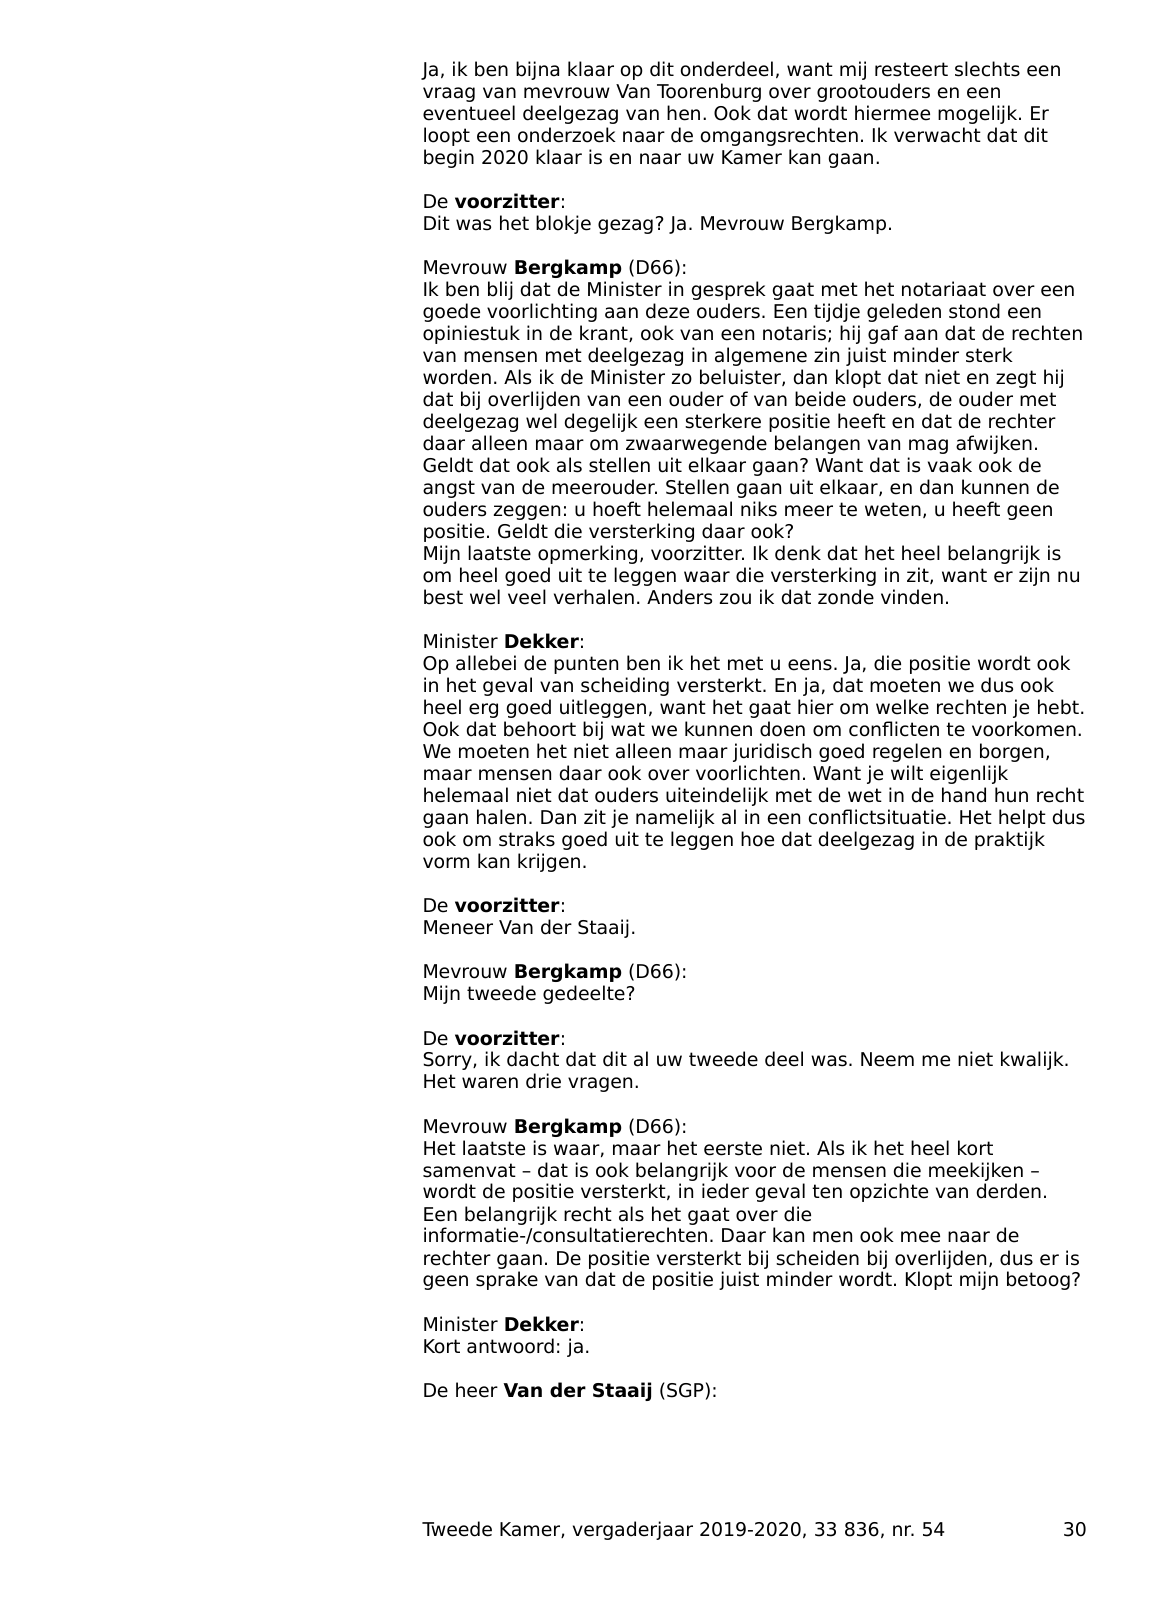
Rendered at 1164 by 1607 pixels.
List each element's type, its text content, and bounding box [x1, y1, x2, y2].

text Minister Dekker: [422, 631, 1087, 653]
text De voorzitter: [422, 191, 1087, 213]
text De voorzitter: [422, 895, 1087, 917]
text Mevrouw Bergkamp (D66): [422, 1116, 1087, 1137]
text Meneer Van der Staaij. [422, 917, 1087, 939]
text Ik ben blij dat de Minister in gesprek gaat met het notariaat over een goede voorlichting aan deze ouders. Een tijdje geleden stond een opiniestuk in de krant, ook van een notaris; hij gaf aan dat de rechten van mensen met deelgezag in algemene zin juist minder sterk worden. Als ik de Minister zo beluister, dan klopt dat niet en zegt hij dat bij overlijden van een ouder of van beide ouders, de ouder met deelgezag wel degelijk een sterkere positie heeft en dat de rechter daar alleen maar om zwaarwegende belangen van mag afwijken. Geldt dat ook als stellen uit elkaar gaan? Want dat is vaak ook de angst van de meerouder. Stellen gaan uit elkaar, en dan kunnen de ouders zeggen: u hoeft helemaal niks meer te weten, u heeft geen positie. Geldt die versterking daar ook? [422, 279, 1087, 543]
text Het laatste is waar, maar het eerste niet. Als ik het heel kort samenvat – dat is ook belangrijk voor de mensen die meekijken – wordt de positie versterkt, in ieder geval ten opzichte van derden. Een belangrijk recht als het gaat over die informatie-/consultatierechten. Daar kan men ook mee naar de rechter gaan. De positie versterkt bij scheiden bij overlijden, dus er is geen sprake van dat de positie juist minder wordt. Klopt mijn betoog? [422, 1137, 1087, 1291]
text Minister Dekker: [422, 1313, 1087, 1336]
text De voorzitter: [422, 1027, 1087, 1049]
text Mijn laatste opmerking, voorzitter. Ik denk dat het heel belangrijk is om heel goed uit te leggen waar die versterking in zit, want er zijn nu best wel veel verhalen. Anders zou ik dat zonde vinden. [422, 543, 1087, 609]
text De heer Van der Staaij (SGP): [422, 1380, 1087, 1402]
text Sorry, ik dacht dat dit al uw tweede deel was. Neem me niet kwalijk. Het waren drie vragen. [422, 1049, 1087, 1093]
text Mijn tweede gedeelte? [422, 983, 1087, 1005]
text Kort antwoord: ja. [422, 1336, 1087, 1357]
text Ja, ik ben bijna klaar op dit onderdeel, want mij resteert slechts een vraag van mevrouw Van Toorenburg over grootouders en een eventueel deelgezag van hen. Ook dat wordt hiermee mogelijk. Er loopt een onderzoek naar de omgangsrechten. Ik verwacht dat dit begin 2020 klaar is en naar uw Kamer kan gaan. [422, 59, 1087, 169]
text Mevrouw Bergkamp (D66): [422, 257, 1087, 279]
text Op allebei de punten ben ik het met u eens. Ja, die positie wordt ook in het geval van scheiding versterkt. En ja, dat moeten we dus ook heel erg goed uitleggen, want het gaat hier om welke rechten je hebt. Ook dat behoort bij wat we kunnen doen om conflicten te voorkomen. We moeten het niet alleen maar juridisch goed regelen en borgen, maar mensen daar ook over voorlichten. Want je wilt eigenlijk helemaal niet dat ouders uiteindelijk met de wet in de hand hun recht gaan halen. Dan zit je namelijk al in een conflictsituatie. Het helpt dus ook om straks goed uit te leggen hoe dat deelgezag in de praktijk vorm kan krijgen. [422, 653, 1087, 873]
text Dit was het blokje gezag? Ja. Mevrouw Bergkamp. [422, 213, 1087, 235]
text Mevrouw Bergkamp (D66): [422, 961, 1087, 983]
